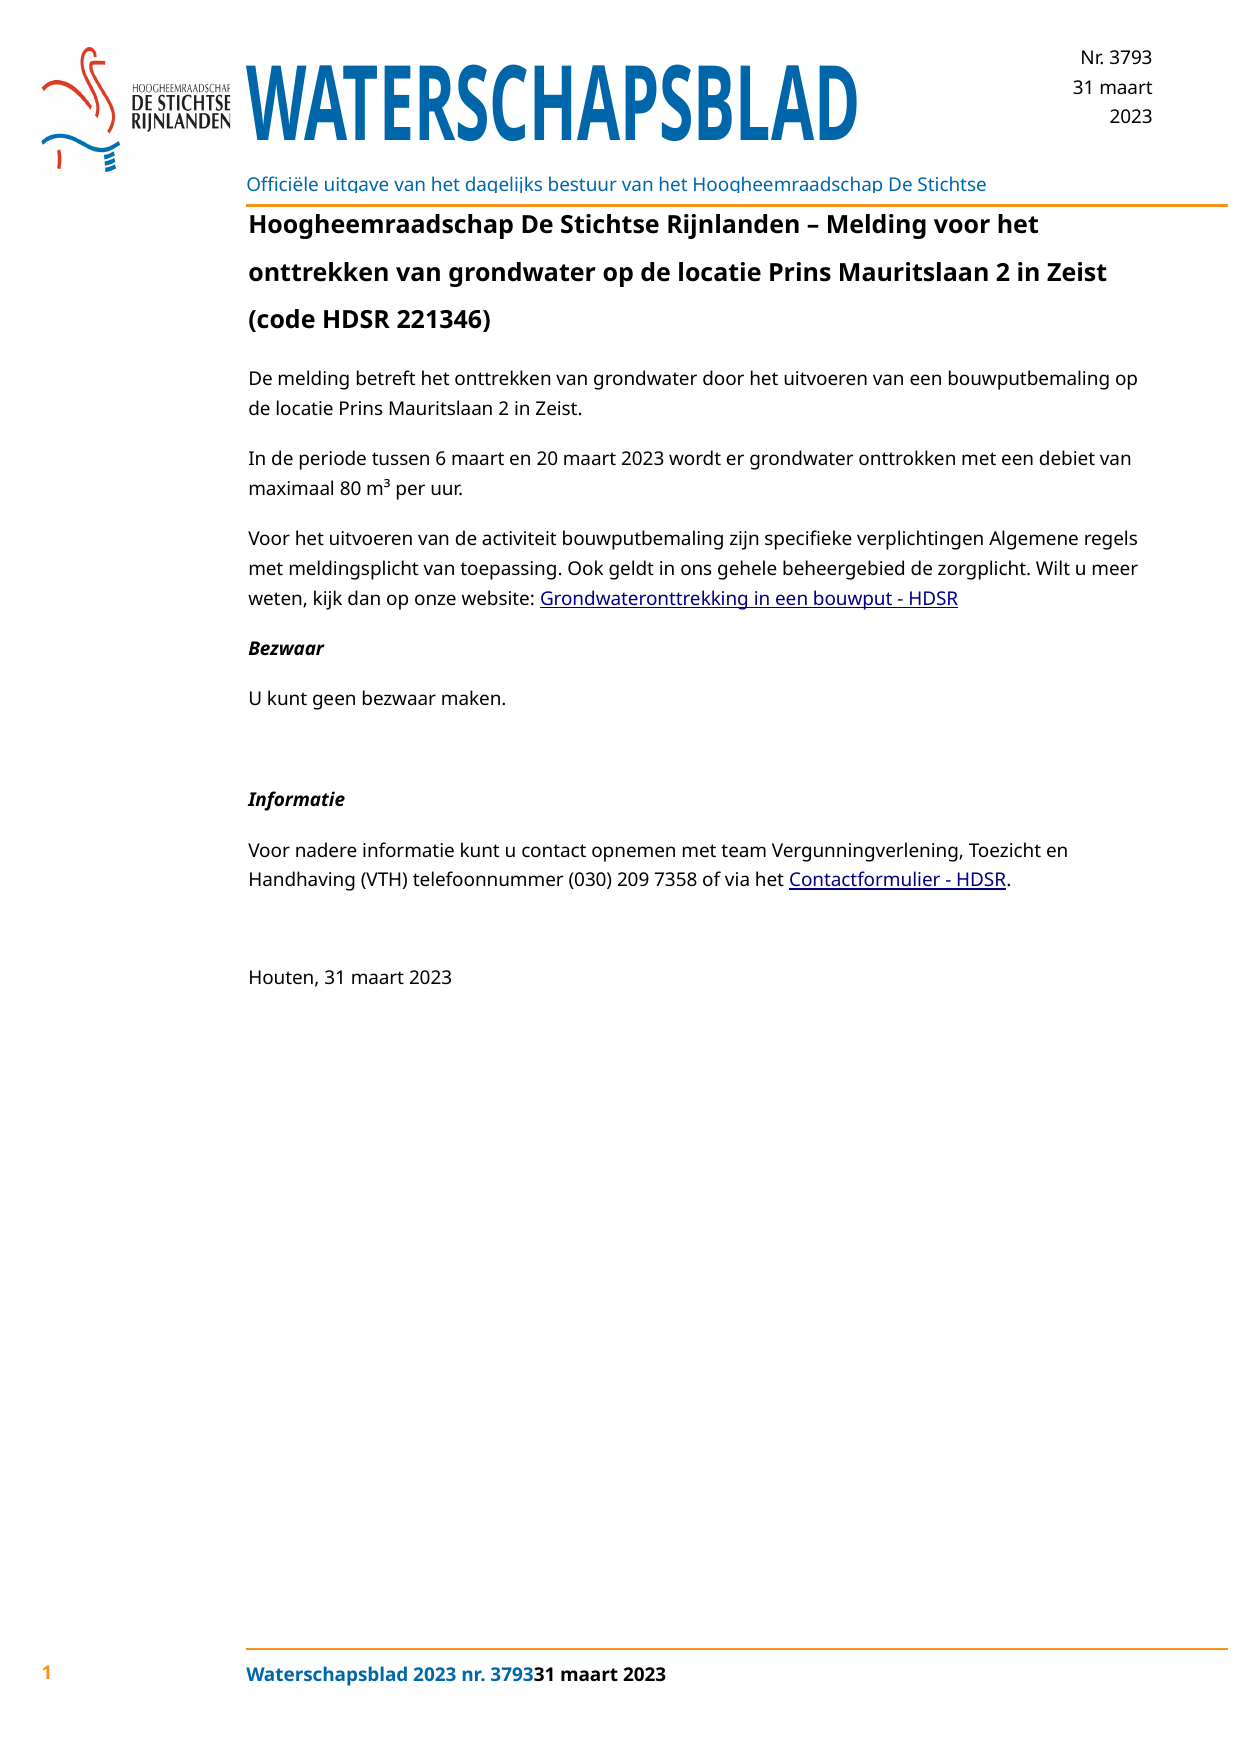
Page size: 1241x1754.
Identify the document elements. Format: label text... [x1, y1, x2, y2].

text Informatie [248, 786, 1152, 812]
text U kunt geen bezwaar maken. [248, 686, 1152, 711]
text Voor nadere informatie kunt u contact opnemen met team Vergunningverlening, Toezicht en Handhaving (VTH) telefoonnummer (030) 209 7358 of via het Contactformulier - HDSR. [248, 837, 1152, 892]
text In de periode tussen 6 maart en 20 maart 2023 wordt er grondwater onttrokken met een debiet van maximaal 80 m³ per uur. [248, 446, 1152, 501]
text Hoogheemraadschap De Stichtse Rijnlanden – Melding voor het onttrekken van grondwater op de locatie Prins Mauritslaan 2 in Zeist (code HDSR 221346) [248, 207, 1152, 336]
text Voor het uitvoeren van de activiteit bouwputbemaling zijn specifieke verplichtingen Algemene regels met meldingsplicht van toepassing. Ook geldt in ons gehele beheergebied de zorgplicht. Wilt u meer weten, kijk dan op onze website: Grondwateronttrekking in een bouwput - HDSR [248, 526, 1152, 610]
text Houten, 31 maart 2023 [248, 964, 1152, 990]
picture [41, 47, 231, 172]
text Bezwaar [248, 635, 1152, 661]
text De melding betreft het onttrekken van grondwater door het uitvoeren van een bouwputbemaling op de locatie Prins Mauritslaan 2 in Zeist. [248, 366, 1152, 421]
